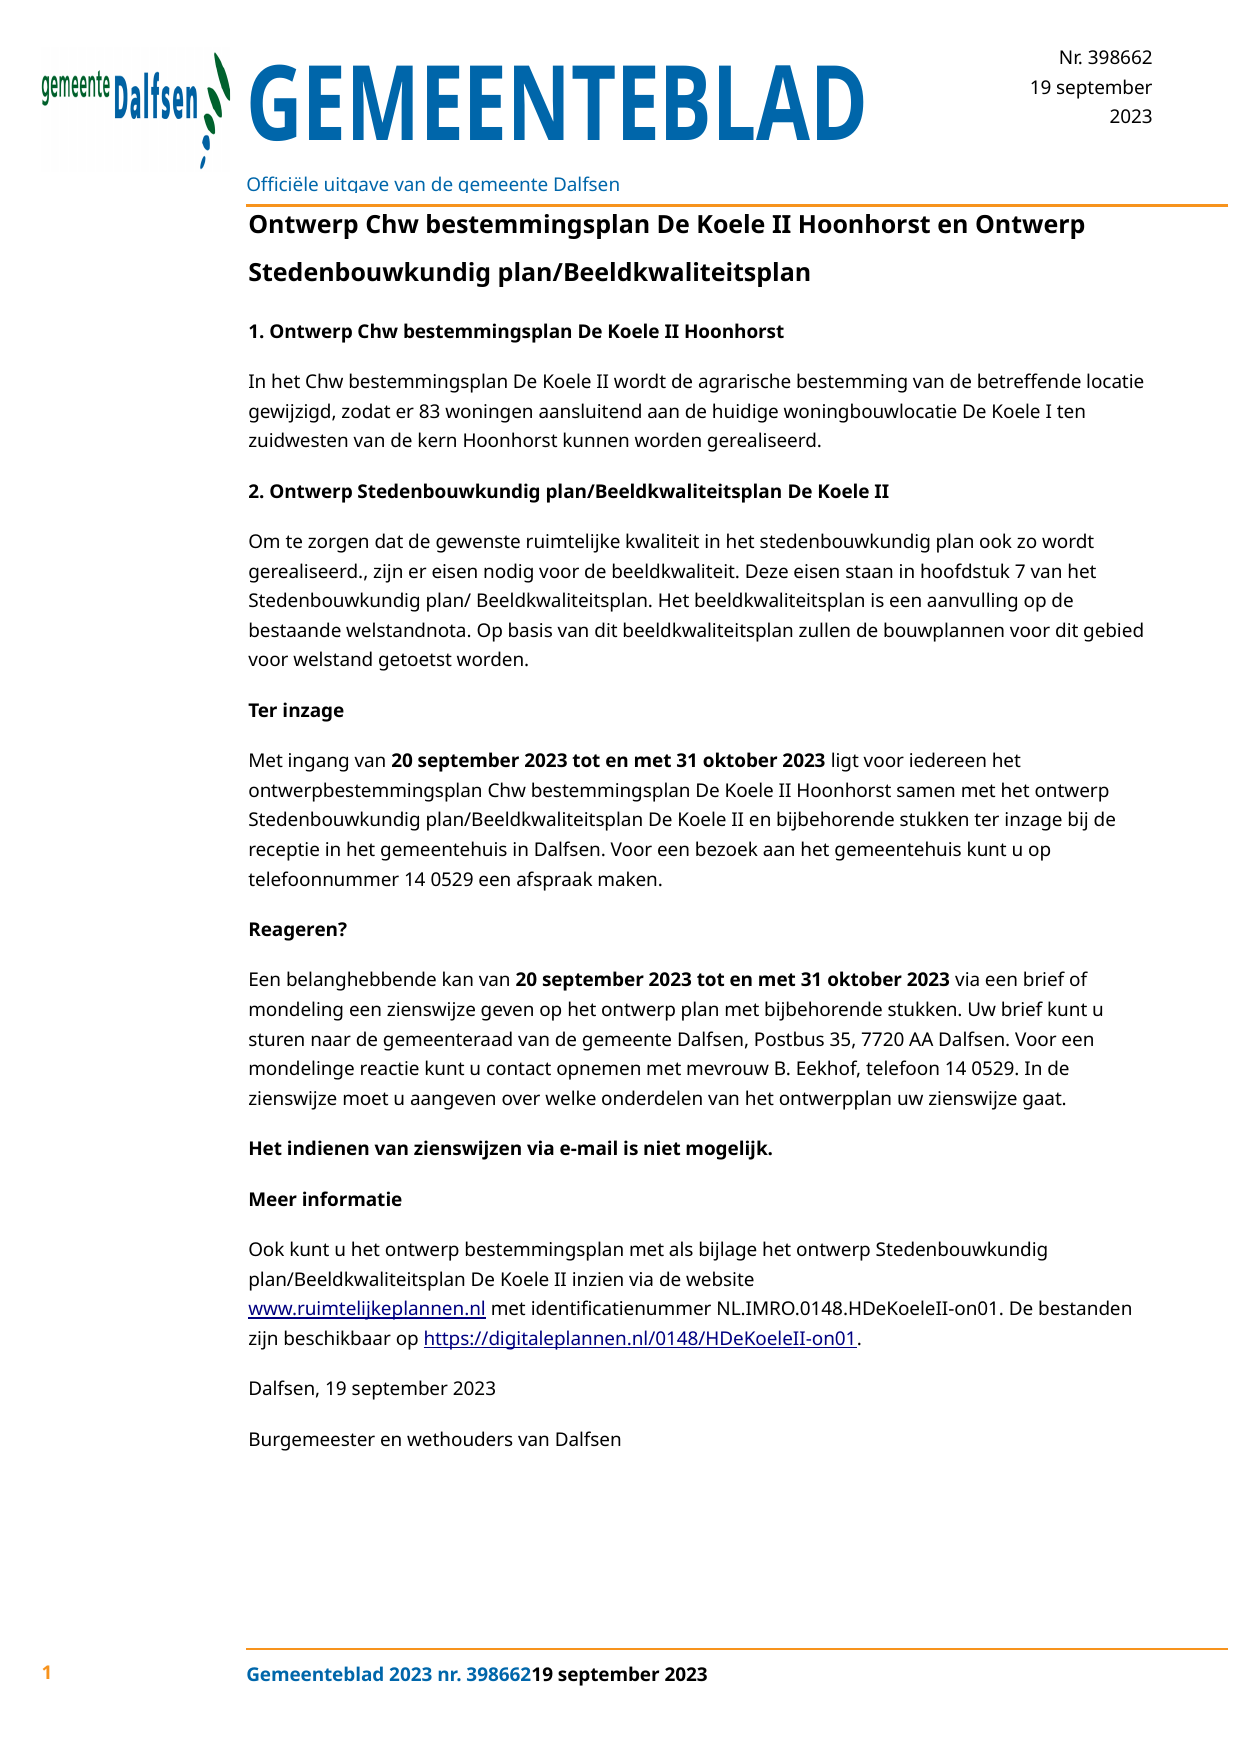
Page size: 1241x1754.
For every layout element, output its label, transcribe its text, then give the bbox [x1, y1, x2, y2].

text Burgemeester en wethouders van Dalfsen [248, 1426, 1152, 1452]
text Met ingang van 20 september 2023 tot en met 31 oktober 2023 ligt voor iedereen het ontwerpbestemmingsplan Chw bestemmingsplan De Koele II Hoonhorst samen met het ontwerp Stedenbouwkundig plan/Beeldkwaliteitsplan De Koele II en bijbehorende stukken ter inzage bij de receptie in het gemeentehuis in Dalfsen. Voor een bezoek aan het gemeentehuis kunt u op telefoonnummer 14 0529 een afspraak maken. [248, 747, 1152, 892]
text Ter inzage [248, 697, 1152, 723]
text Het indienen van zienswijzen via e-mail is niet mogelijk. [248, 1135, 1152, 1161]
text Een belanghebbende kan van 20 september 2023 tot en met 31 oktober 2023 via een brief of mondeling een zienswijze geven op het ontwerp plan met bijbehorende stukken. Uw brief kunt u sturen naar de gemeenteraad van de gemeente Dalfsen, Postbus 35, 7720 AA Dalfsen. Voor een mondelinge reactie kunt u contact opnemen met mevrouw B. Eekhof, telefoon 14 0529. In de zienswijze moet u aangeven over welke onderdelen van het ontwerpplan uw zienswijze gaat. [248, 967, 1152, 1111]
text 2. Ontwerp Stedenbouwkundig plan/Beeldkwaliteitsplan De Koele II [248, 478, 1152, 504]
text Meer informatie [248, 1186, 1152, 1212]
text 1. Ontwerp Chw bestemmingsplan De Koele II Hoonhorst [248, 318, 1152, 344]
text Ontwerp Chw bestemmingsplan De Koele II Hoonhorst en Ontwerp Stedenbouwkundig plan/Beeldkwaliteitsplan [248, 207, 1152, 288]
text Om te zorgen dat de gewenste ruimtelijke kwaliteit in het stedenbouwkundig plan ook zo wordt gerealiseerd., zijn er eisen nodig voor de beeldkwaliteit. Deze eisen staan in hoofdstuk 7 van het Stedenbouwkundig plan/ Beeldkwaliteitsplan. Het beeldkwaliteitsplan is een aanvulling op de bestaande welstandnota. Op basis van dit beeldkwaliteitsplan zullen de bouwplannen voor dit gebied voor welstand getoetst worden. [248, 528, 1152, 672]
text Reageren? [248, 916, 1152, 942]
picture [41, 47, 231, 172]
text Dalfsen, 19 september 2023 [248, 1375, 1152, 1401]
text In het Chw bestemmingsplan De Koele II wordt de agrarische bestemming van de betreffende locatie gewijzigd, zodat er 83 woningen aansluitend aan de huidige woningbouwlocatie De Koele I ten zuidwesten van de kern Hoonhorst kunnen worden gerealiseerd. [248, 368, 1152, 453]
text Ook kunt u het ontwerp bestemmingsplan met als bijlage het ontwerp Stedenbouwkundig plan/Beeldkwaliteitsplan De Koele II inzien via de website www.ruimtelijkeplannen.nl met identificatienummer NL.IMRO.0148.HDeKoeleII-on01. De bestanden zijn beschikbaar op https://digitaleplannen.nl/0148/HDeKoeleII-on01. [248, 1236, 1152, 1351]
